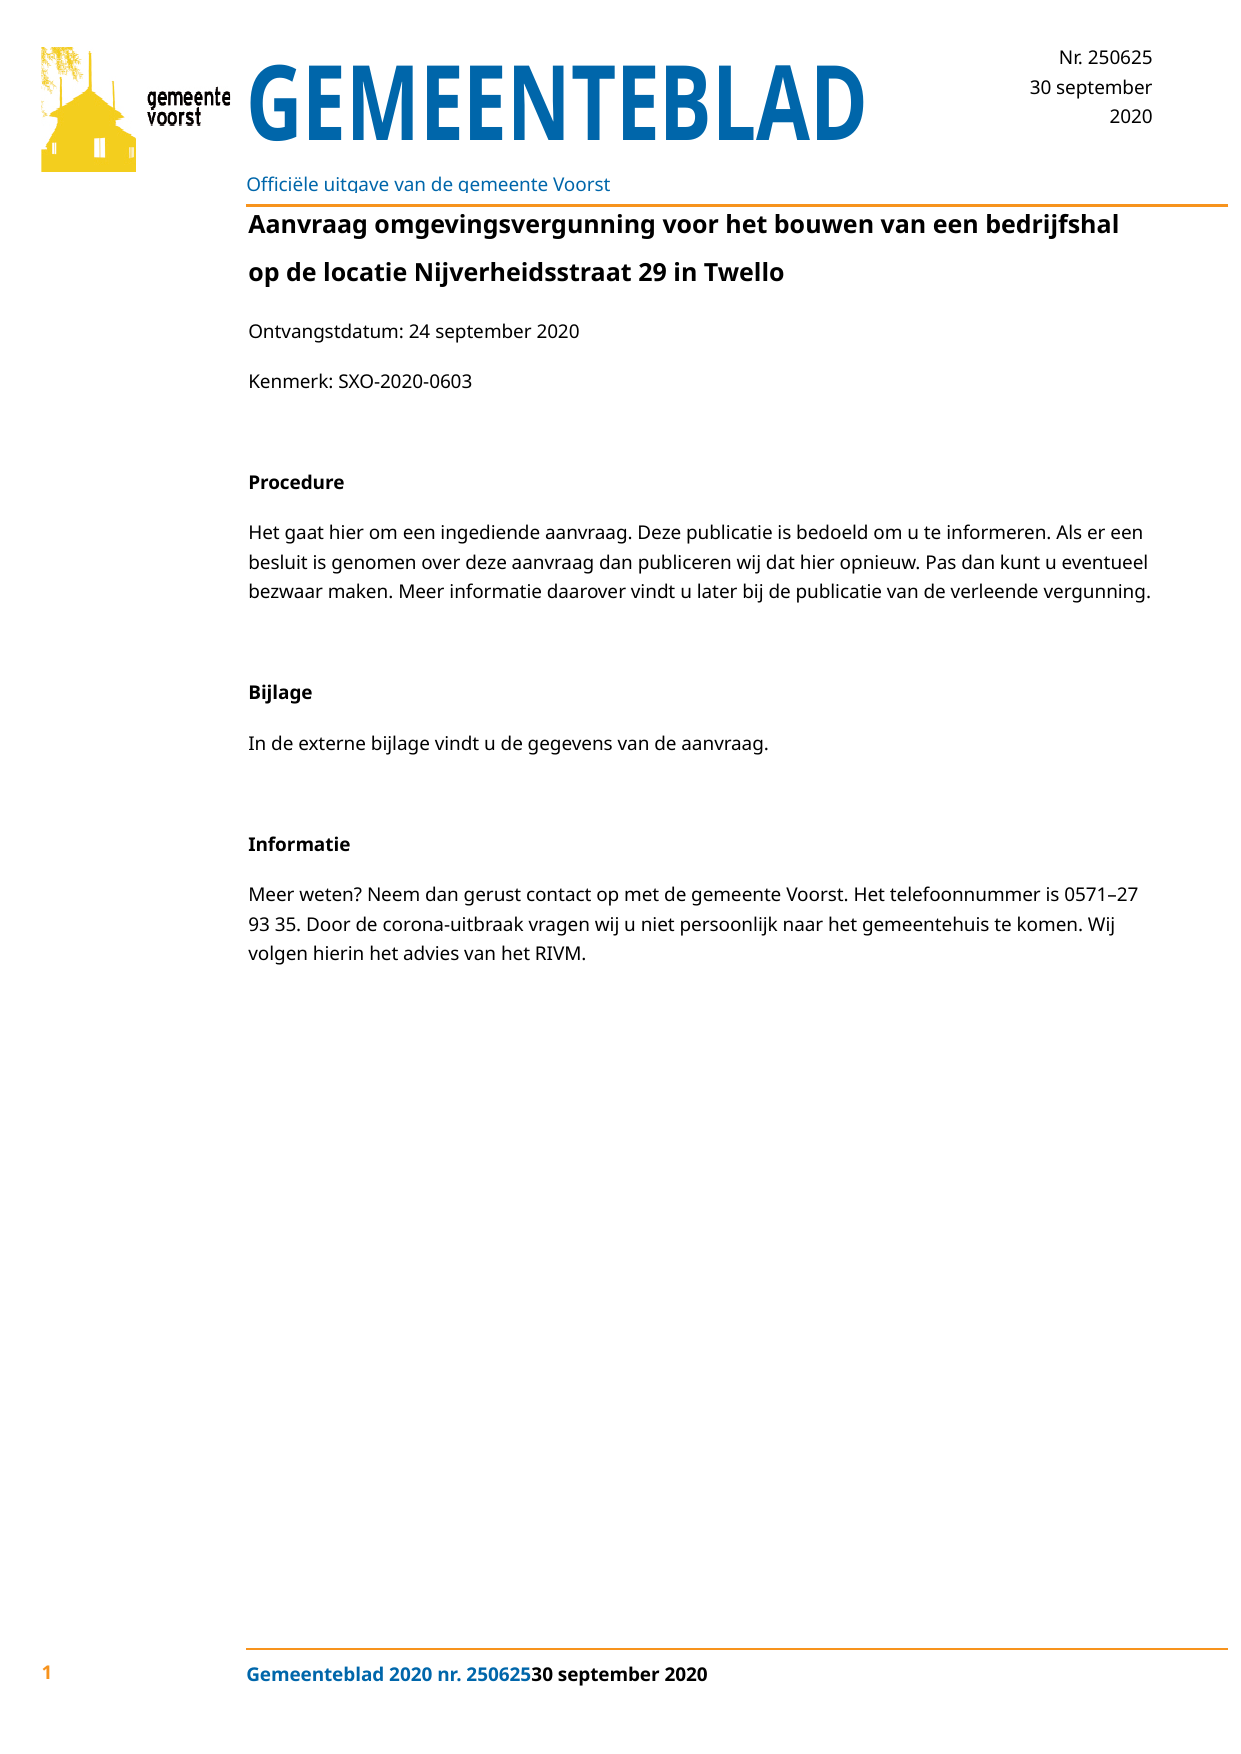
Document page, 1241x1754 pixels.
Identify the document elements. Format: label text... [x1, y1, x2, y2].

picture [41, 47, 231, 172]
text Ontvangstdatum: 24 september 2020 [248, 318, 1152, 344]
text Kenmerk: SXO-2020-0603 [248, 368, 1152, 394]
text Aanvraag omgevingsvergunning voor het bouwen van een bedrijfshal op de locatie Nijverheidsstraat 29 in Twello [248, 207, 1152, 288]
text Informatie [248, 831, 1152, 857]
text Het gaat hier om een ingediende aanvraag. Deze publicatie is bedoeld om u te informeren. Als er een besluit is genomen over deze aanvraag dan publiceren wij dat hier opnieuw. Pas dan kunt u eventueel bezwaar maken. Meer informatie daarover vindt u later bij de publicatie van de verleende vergunning. [248, 519, 1152, 604]
text In de externe bijlage vindt u de gegevens van de aanvraag. [248, 730, 1152, 756]
text Bijlage [248, 679, 1152, 705]
text Procedure [248, 469, 1152, 495]
text Meer weten? Neem dan gerust contact op met de gemeente Voorst. Het telefoonnummer is 0571–27 93 35. Door de corona-uitbraak vragen wij u niet persoonlijk naar het gemeentehuis te komen. Wij volgen hierin het advies van het RIVM. [248, 881, 1152, 966]
